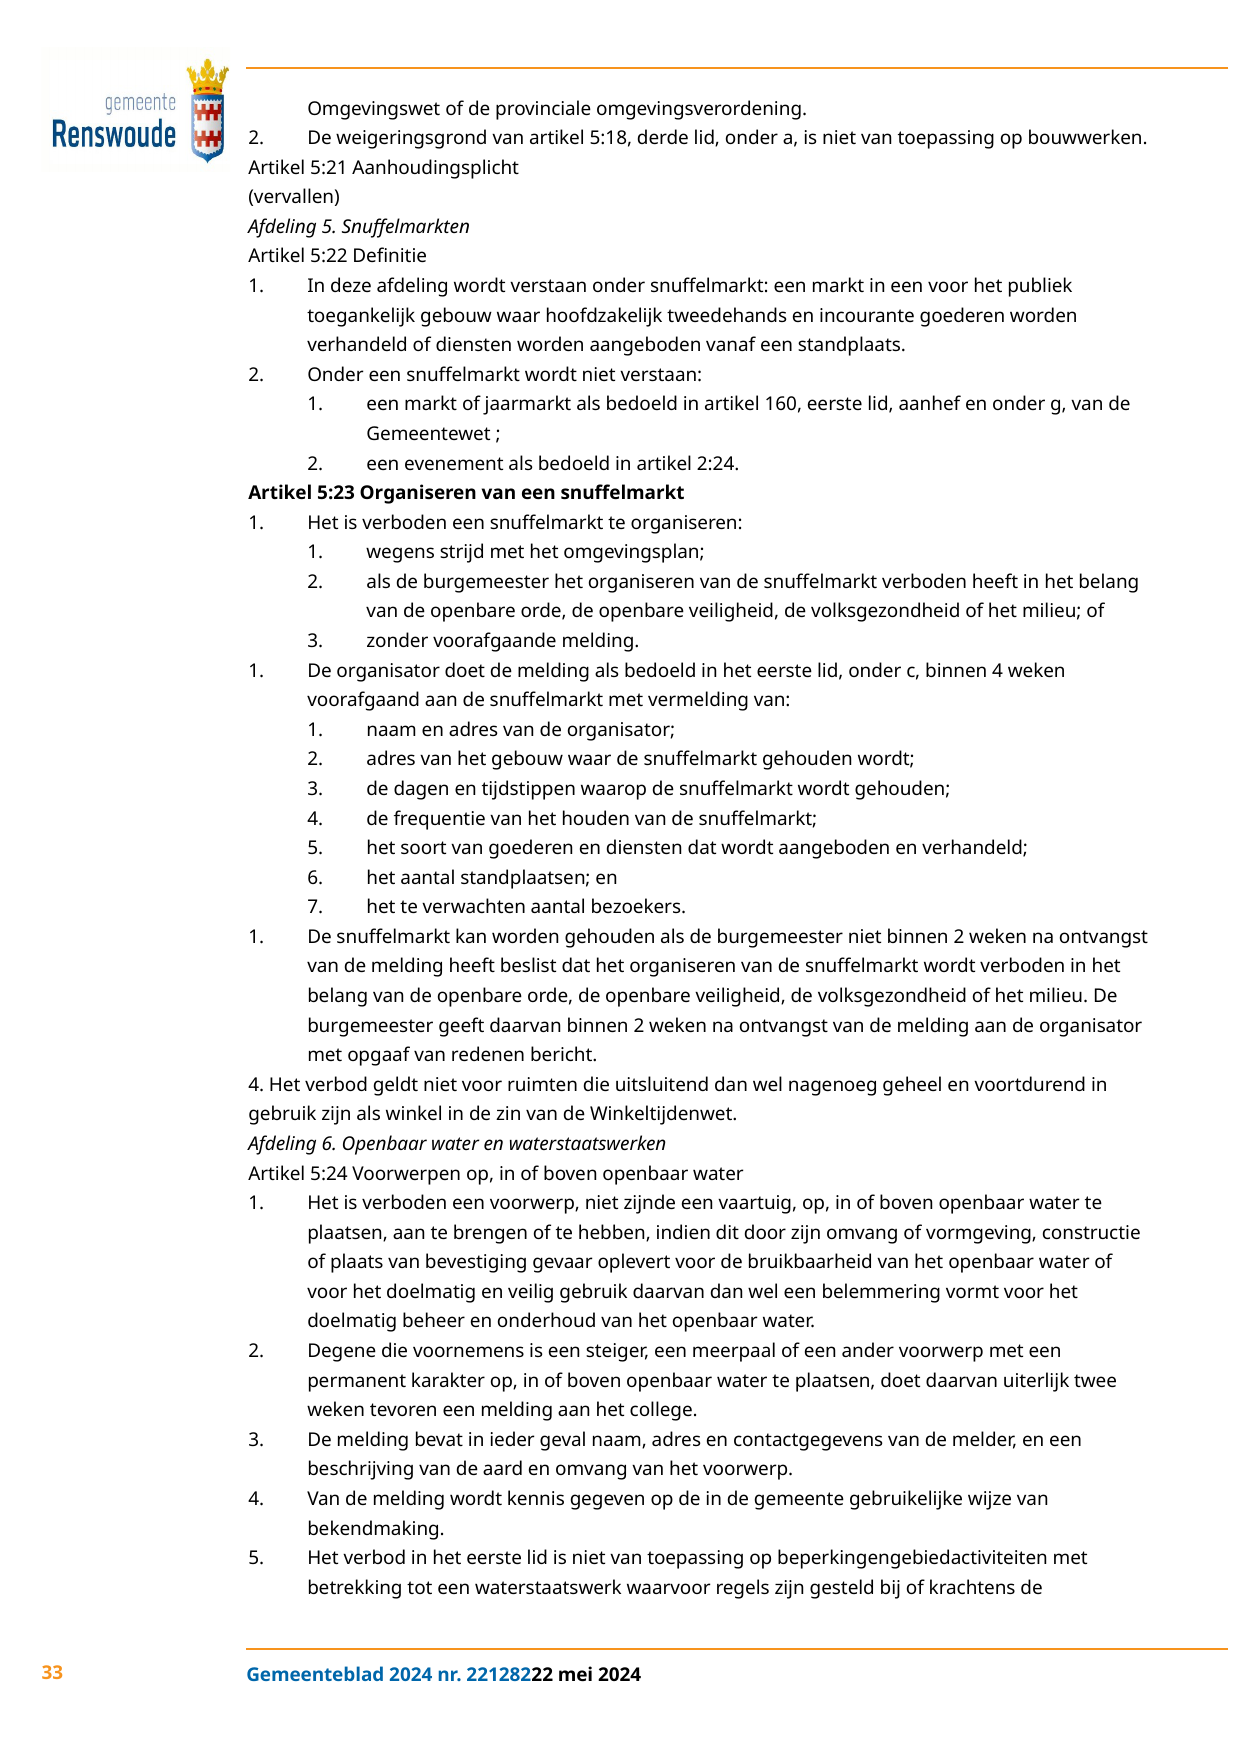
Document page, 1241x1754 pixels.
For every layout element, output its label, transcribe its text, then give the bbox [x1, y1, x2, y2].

picture [41, 47, 231, 172]
list wegens strijd met het omgevingsplan; [307, 538, 1152, 564]
list Degene die voornemens is een steiger, een meerpaal of een ander voorwerp met een permanent karakter op, in of boven openbaar water te plaatsen, doet daarvan uiterlijk twee weken tevoren een melding aan het college. [248, 1337, 1152, 1422]
list Het verbod in het eerste lid is niet van toepassing op beperkingengebiedactiviteiten met betrekking tot een waterstaatswerk waarvoor regels zijn gesteld bij of krachtens de [248, 1544, 1152, 1600]
list Onder een snuffelmarkt wordt niet verstaan: [248, 361, 1152, 387]
text Afdeling 5. Snuffelmarkten [248, 213, 1152, 239]
list Van de melding wordt kennis gegeven op de in de gemeente gebruikelijke wijze van bekendmaking. [248, 1485, 1152, 1541]
text Artikel 5:22 Definitie [248, 243, 1152, 268]
list de frequentie van het houden van de snuffelmarkt; [307, 805, 1152, 831]
text Artikel 5:24 Voorwerpen op, in of boven openbaar water [248, 1160, 1152, 1186]
text Artikel 5:23 Organiseren van een snuffelmarkt [248, 479, 1152, 505]
list naam en adres van de organisator; [307, 716, 1152, 742]
list In deze afdeling wordt verstaan onder snuffelmarkt: een markt in een voor het publiek toegankelijk gebouw waar hoofdzakelijk tweedehands en incourante goederen worden verhandeld of diensten worden aangeboden vanaf een standplaats. [248, 272, 1152, 357]
list zonder voorafgaande melding. [307, 627, 1152, 653]
list Het is verboden een voorwerp, niet zijnde een vaartuig, op, in of boven openbaar water te plaatsen, aan te brengen of te hebben, indien dit door zijn omvang of vormgeving, constructie of plaats van bevestiging gevaar oplevert voor de bruikbaarheid van het openbaar water of voor het doelmatig en veilig gebruik daarvan dan wel een belemmering vormt voor het doelmatig beheer en onderhoud van het openbaar water. [248, 1189, 1152, 1333]
list Omgevingswet of de provinciale omgevingsverordening. [248, 95, 1152, 121]
list een markt of jaarmarkt als bedoeld in artikel 160, eerste lid, aanhef en onder g, van de Gemeentewet ; [307, 391, 1152, 446]
list De weigeringsgrond van artikel 5:18, derde lid, onder a, is niet van toepassing op bouwwerken. [248, 124, 1152, 150]
list De organisator doet de melding als bedoeld in het eerste lid, onder c, binnen 4 weken voorafgaand aan de snuffelmarkt met vermelding van: [248, 657, 1152, 712]
list als de burgemeester het organiseren van de snuffelmarkt verboden heeft in het belang van de openbare orde, de openbare veiligheid, de volksgezondheid of het milieu; of [307, 568, 1152, 623]
list het te verwachten aantal bezoekers. [307, 893, 1152, 919]
list adres van het gebouw waar de snuffelmarkt gehouden wordt; [307, 746, 1152, 771]
list het soort van goederen en diensten dat wordt aangeboden en verhandeld; [307, 834, 1152, 860]
text 4. Het verbod geldt niet voor ruimten die uitsluitend dan wel nagenoeg geheel en voortdurend in gebruik zijn als winkel in de zin van de Winkeltijdenwet. [248, 1071, 1152, 1126]
text Afdeling 6. Openbaar water en waterstaatswerken [248, 1130, 1152, 1156]
list de dagen en tijdstippen waarop de snuffelmarkt wordt gehouden; [307, 775, 1152, 801]
list Het is verboden een snuffelmarkt te organiseren: [248, 509, 1152, 535]
list De snuffelmarkt kan worden gehouden als de burgemeester niet binnen 2 weken na ontvangst van de melding heeft beslist dat het organiseren van de snuffelmarkt wordt verboden in het belang van de openbare orde, de openbare veiligheid, de volksgezondheid of het milieu. De burgemeester geeft daarvan binnen 2 weken na ontvangst van de melding aan de organisator met opgaaf van redenen bericht. [248, 923, 1152, 1067]
text (vervallen) [248, 183, 1152, 209]
list het aantal standplaatsen; en [307, 864, 1152, 890]
list een evenement als bedoeld in artikel 2:24. [307, 450, 1152, 476]
list De melding bevat in ieder geval naam, adres en contactgegevens van de melder, en een beschrijving van de aard en omvang van het voorwerp. [248, 1426, 1152, 1481]
text Artikel 5:21 Aanhoudingsplicht [248, 154, 1152, 180]
